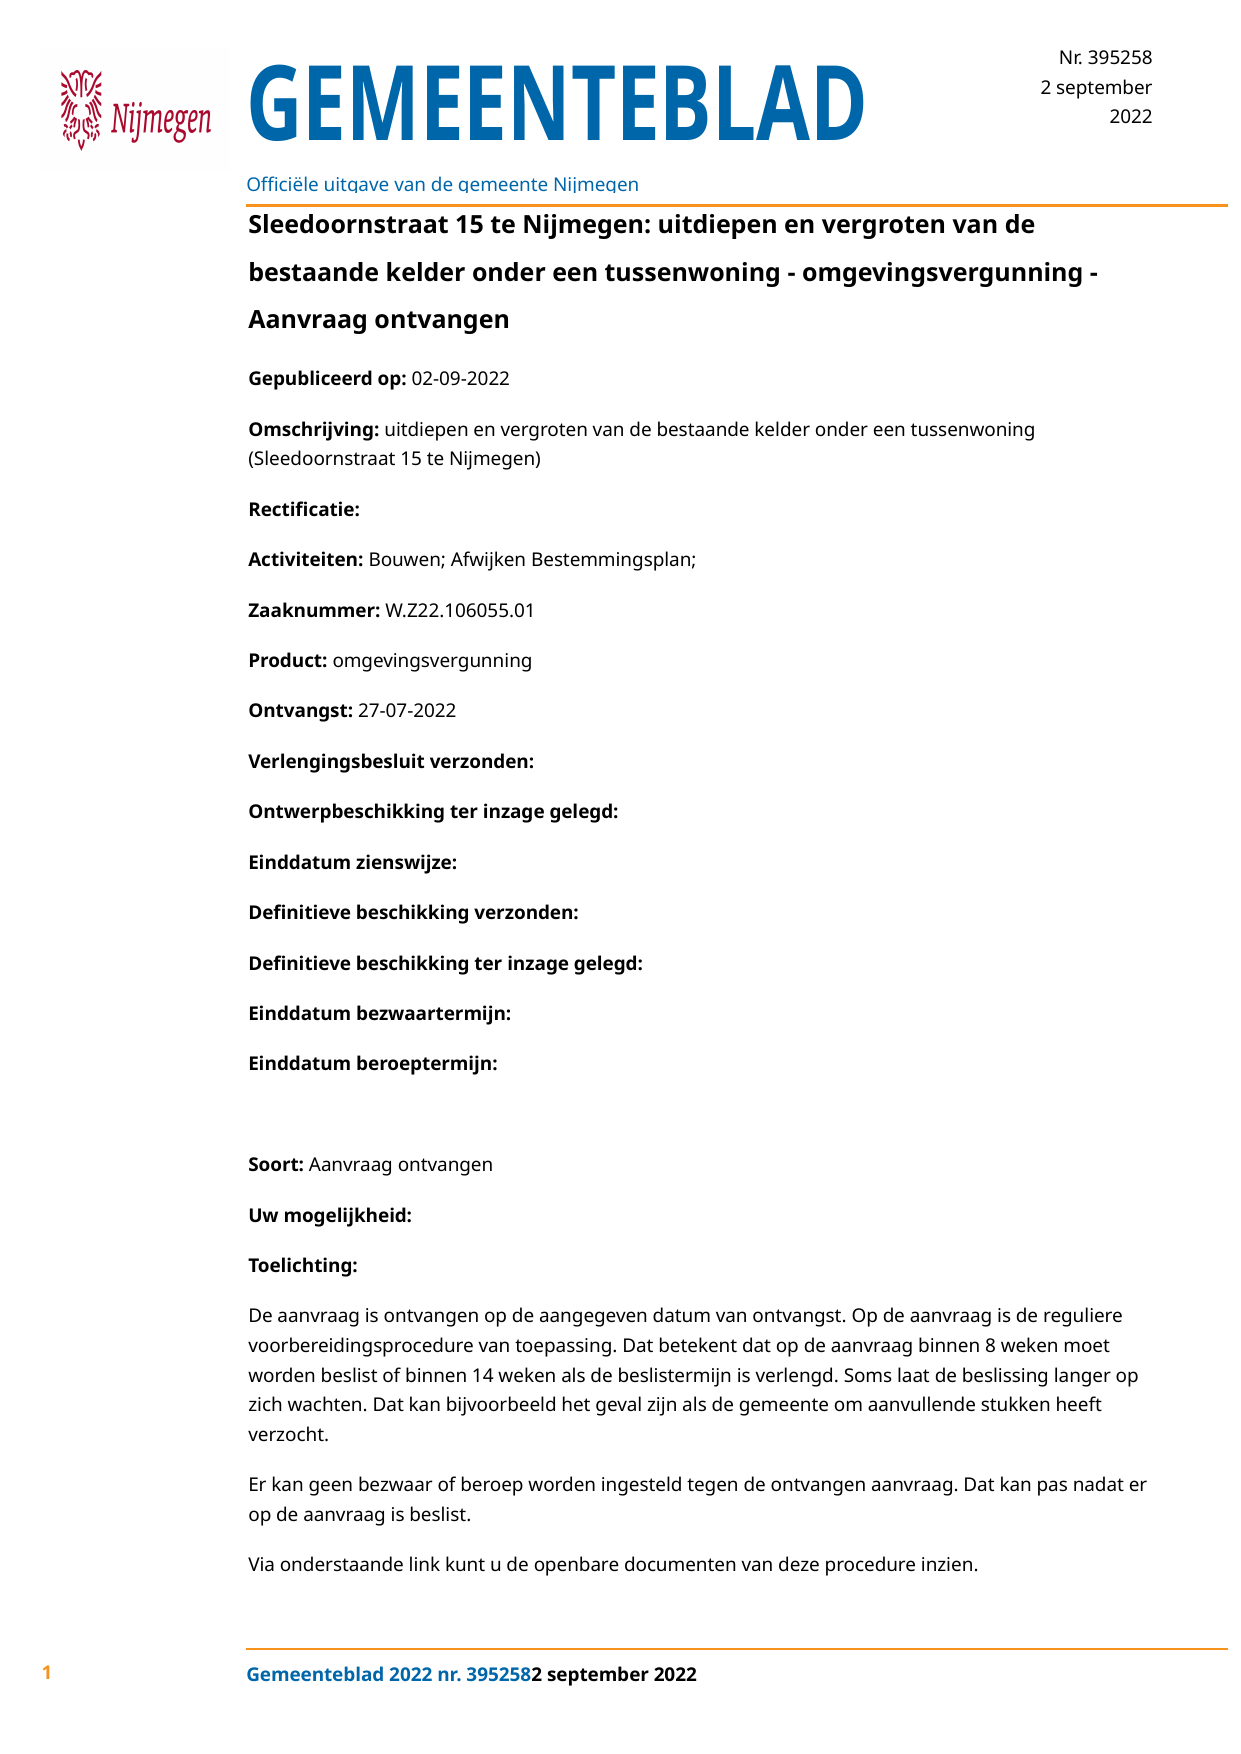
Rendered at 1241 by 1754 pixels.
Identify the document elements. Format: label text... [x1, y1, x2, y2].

text Activiteiten: Bouwen; Afwijken Bestemmingsplan; [248, 546, 1152, 572]
text Via onderstaande link kunt u de openbare documenten van deze procedure inzien. [248, 1551, 1152, 1577]
text Product: omgevingsvergunning [248, 647, 1152, 673]
text Ontwerpbeschikking ter inzage gelegd: [248, 798, 1152, 824]
text Er kan geen bezwaar of beroep worden ingesteld tegen de ontvangen aanvraag. Dat kan pas nadat er op de aanvraag is beslist. [248, 1471, 1152, 1527]
text Einddatum zienswijze: [248, 849, 1152, 874]
text Soort: Aanvraag ontvangen [248, 1151, 1152, 1177]
text Definitieve beschikking verzonden: [248, 899, 1152, 925]
text Uw mogelijkheid: [248, 1202, 1152, 1227]
text Rectificatie: [248, 496, 1152, 522]
text Definitieve beschikking ter inzage gelegd: [248, 950, 1152, 975]
text Omschrijving: uitdiepen en vergroten van de bestaande kelder onder een tussenwoning (Sleedoornstraat 15 te Nijmegen) [248, 416, 1152, 471]
text Einddatum bezwaartermijn: [248, 1000, 1152, 1026]
picture [41, 47, 231, 172]
text Verlengingsbesluit verzonden: [248, 748, 1152, 774]
text Toelichting: [248, 1252, 1152, 1278]
text Sleedoornstraat 15 te Nijmegen: uitdiepen en vergroten van de bestaande kelder onder een tussenwoning - omgevingsvergunning - Aanvraag ontvangen [248, 207, 1152, 336]
text Zaaknummer: W.Z22.106055.01 [248, 597, 1152, 622]
text Gepubliceerd op: 02-09-2022 [248, 366, 1152, 391]
text Ontvangst: 27-07-2022 [248, 698, 1152, 723]
text Einddatum beroeptermijn: [248, 1051, 1152, 1076]
text De aanvraag is ontvangen op de aangegeven datum van ontvangst. Op de aanvraag is de reguliere voorbereidingsprocedure van toepassing. Dat betekent dat op de aanvraag binnen 8 weken moet worden beslist of binnen 14 weken als de beslistermijn is verlengd. Soms laat de beslissing langer op zich wachten. Dat kan bijvoorbeeld het geval zijn als de gemeente om aanvullende stukken heeft verzocht. [248, 1303, 1152, 1447]
